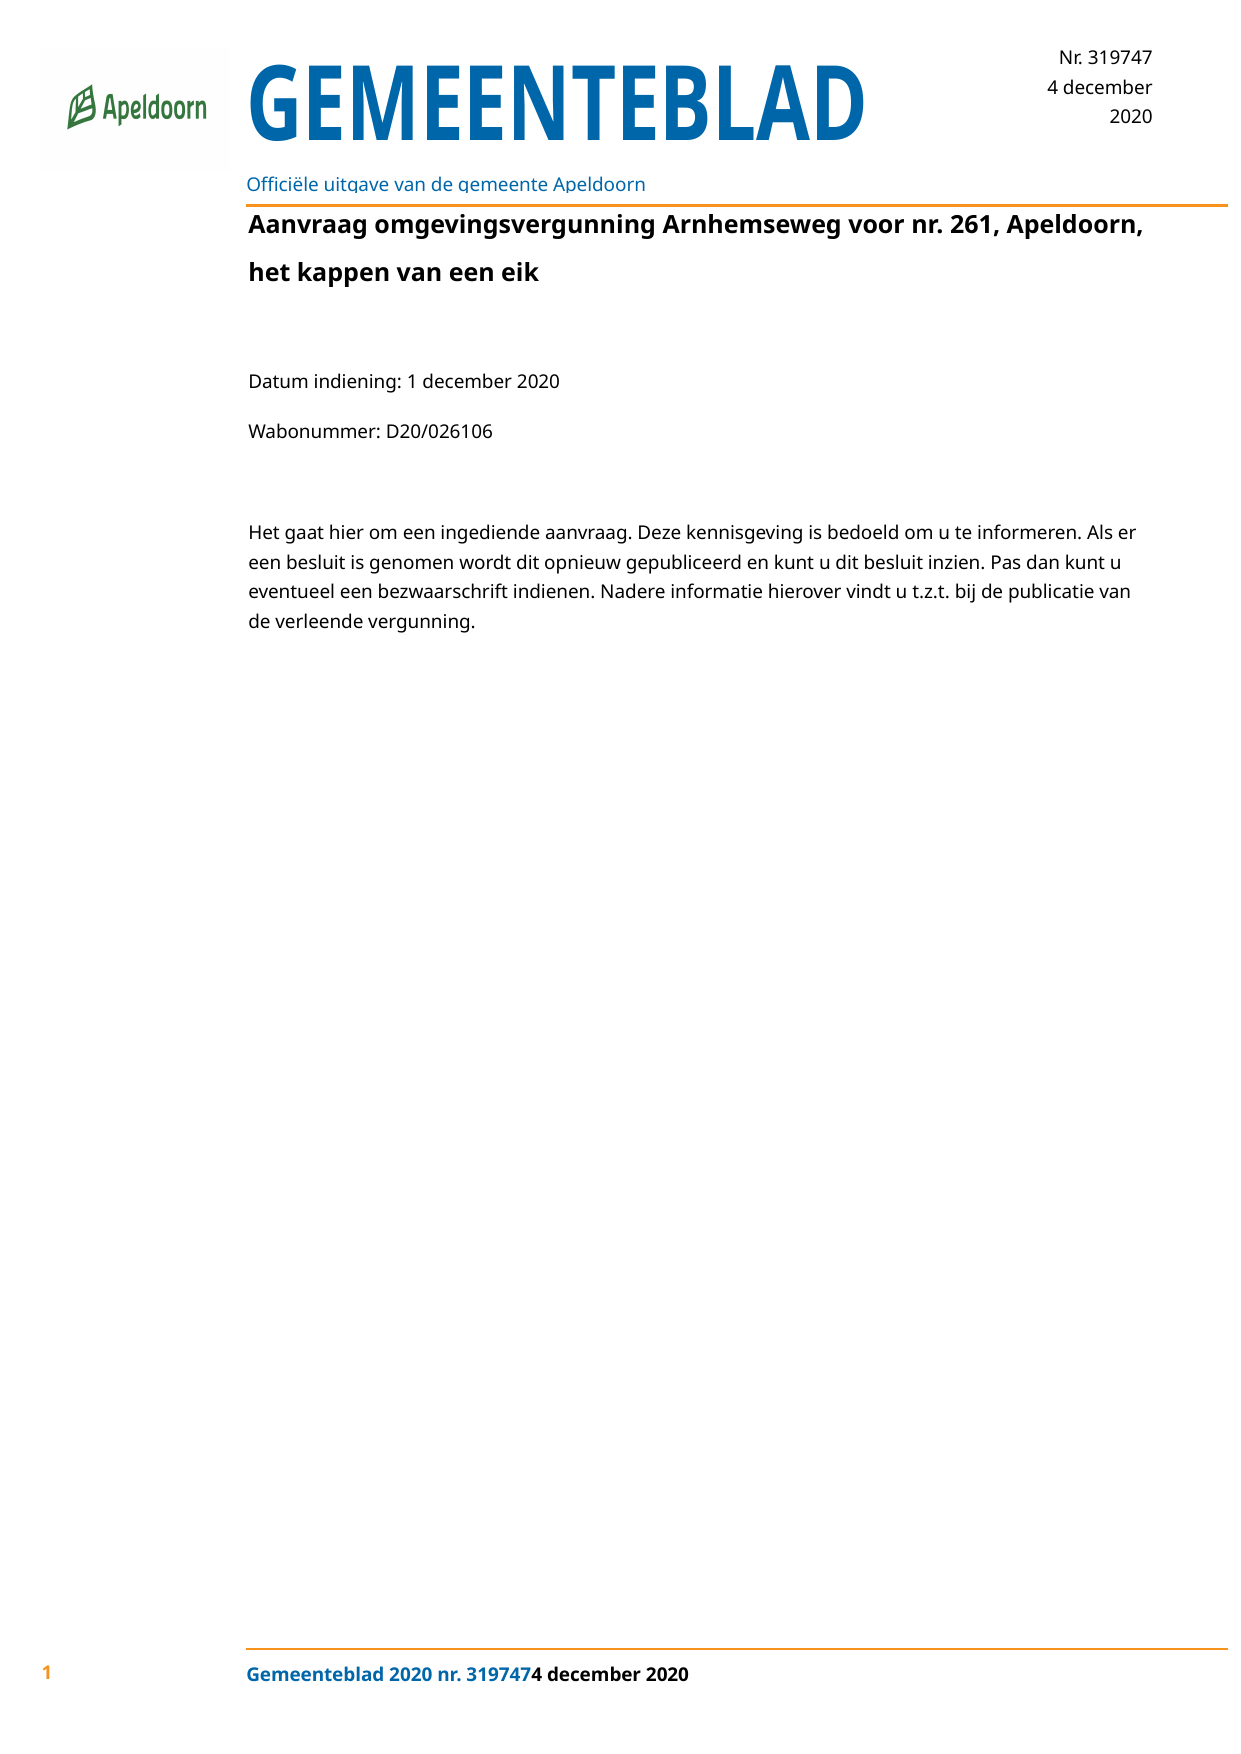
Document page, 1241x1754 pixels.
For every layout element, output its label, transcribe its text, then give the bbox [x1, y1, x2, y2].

text Aanvraag omgevingsvergunning Arnhemseweg voor nr. 261, Apeldoorn, het kappen van een eik [248, 207, 1152, 288]
picture [41, 47, 231, 172]
text Wabonummer: D20/026106 [248, 419, 1152, 444]
text Het gaat hier om een ingediende aanvraag. Deze kennisgeving is bedoeld om u te informeren. Als er een besluit is genomen wordt dit opnieuw gepubliceerd en kunt u dit besluit inzien. Pas dan kunt u eventueel een bezwaarschrift indienen. Nadere informatie hierover vindt u t.z.t. bij de publicatie van de verleende vergunning. [248, 519, 1152, 634]
text Datum indiening: 1 december 2020 [248, 368, 1152, 394]
